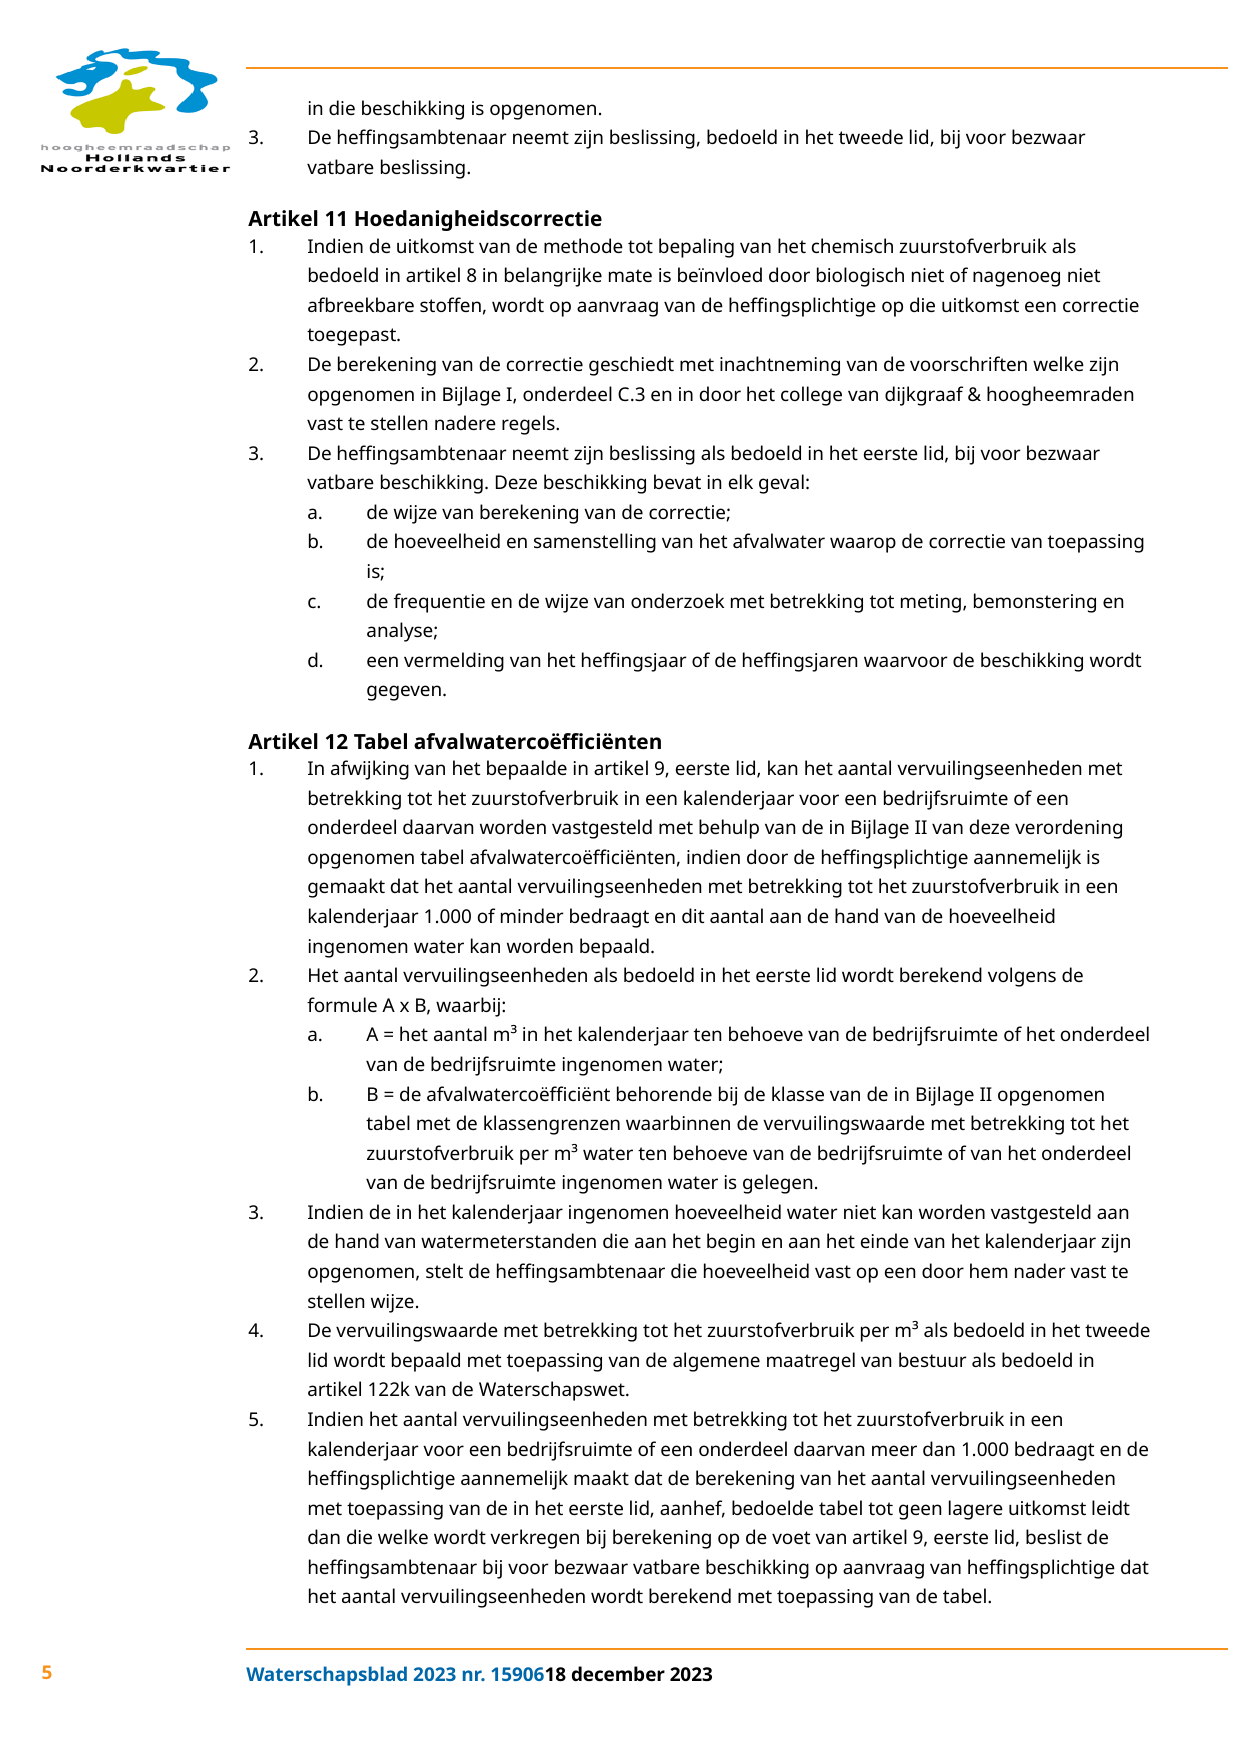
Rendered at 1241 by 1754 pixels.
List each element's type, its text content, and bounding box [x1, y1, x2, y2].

list de wijze van berekening van de correctie; [307, 499, 1152, 525]
list de hoeveelheid en samenstelling van het afvalwater waarop de correctie van toepassing is; [307, 529, 1152, 584]
list De vervuilingswaarde met betrekking tot het zuurstofverbruik per m³ als bedoeld in het tweede lid wordt bepaald met toepassing van de algemene maatregel van bestuur als bedoeld in artikel 122k van de Waterschapswet. [248, 1317, 1152, 1402]
list de frequentie en de wijze van onderzoek met betrekking tot meting, bemonstering en analyse; [307, 588, 1152, 643]
list A = het aantal m³ in het kalenderjaar ten behoeve van de bedrijfsruimte of het onderdeel van de bedrijfsruimte ingenomen water; [307, 1022, 1152, 1077]
list De berekening van de correctie geschiedt met inachtneming van de voorschriften welke zijn opgenomen in Bijlage I, onderdeel C.3 en in door het college van dijkgraaf & hoogheemraden vast te stellen nadere regels. [248, 351, 1152, 436]
text Artikel 12 Tabel afvalwatercoëfficiënten [248, 727, 1152, 755]
list een vermelding van het heffingsjaar of de heffingsjaren waarvoor de beschikking wordt gegeven. [307, 647, 1152, 702]
list in die beschikking is opgenomen. [248, 95, 1152, 121]
list Het aantal vervuilingseenheden als bedoeld in het eerste lid wordt berekend volgens de formule A x B, waarbij: [248, 962, 1152, 1018]
list Indien de in het kalenderjaar ingenomen hoeveelheid water niet kan worden vastgesteld aan de hand van watermeterstanden die aan het begin en aan het einde van het kalenderjaar zijn opgenomen, stelt de heffingsambtenaar die hoeveelheid vast op een door hem nader vast te stellen wijze. [248, 1199, 1152, 1314]
list De heffingsambtenaar neemt zijn beslissing, bedoeld in het tweede lid, bij voor bezwaar vatbare beslissing. [248, 124, 1152, 180]
list Indien de uitkomst van de methode tot bepaling van het chemisch zuurstofverbruik als bedoeld in artikel 8 in belangrijke mate is beïnvloed door biologisch niet of nagenoeg niet afbreekbare stoffen, wordt op aanvraag van de heffingsplichtige op die uitkomst een correctie toegepast. [248, 233, 1152, 347]
picture [41, 47, 231, 172]
list B = de afvalwatercoëfficiënt behorende bij de klasse van de in Bijlage II opgenomen tabel met de klassengrenzen waarbinnen de vervuilingswaarde met betrekking tot het zuurstofverbruik per m³ water ten behoeve van de bedrijfsruimte of van het onderdeel van de bedrijfsruimte ingenomen water is gelegen. [307, 1081, 1152, 1195]
list De heffingsambtenaar neemt zijn beslissing als bedoeld in het eerste lid, bij voor bezwaar vatbare beschikking. Deze beschikking bevat in elk geval: [248, 440, 1152, 495]
list Indien het aantal vervuilingseenheden met betrekking tot het zuurstofverbruik in een kalenderjaar voor een bedrijfsruimte of een onderdeel daarvan meer dan 1.000 bedraagt en de heffingsplichtige aannemelijk maakt dat de berekening van het aantal vervuilingseenheden met toepassing van de in het eerste lid, aanhef, bedoelde tabel tot geen lagere uitkomst leidt dan die welke wordt verkregen bij berekening op de voet van artikel 9, eerste lid, beslist de heffingsambtenaar bij voor bezwaar vatbare beschikking op aanvraag van heffingsplichtige dat het aantal vervuilingseenheden wordt berekend met toepassing van de tabel. [248, 1406, 1152, 1609]
text Artikel 11 Hoedanigheidscorrectie [248, 204, 1152, 233]
list In afwijking van het bepaalde in artikel 9, eerste lid, kan het aantal vervuilingseenheden met betrekking tot het zuurstofverbruik in een kalenderjaar voor een bedrijfsruimte of een onderdeel daarvan worden vastgesteld met behulp van de in Bijlage II van deze verordening opgenomen tabel afvalwatercoëfficiënten, indien door de heffingsplichtige aannemelijk is gemaakt dat het aantal vervuilingseenheden met betrekking tot het zuurstofverbruik in een kalenderjaar 1.000 of minder bedraagt en dit aantal aan de hand van de hoeveelheid ingenomen water kan worden bepaald. [248, 755, 1152, 959]
